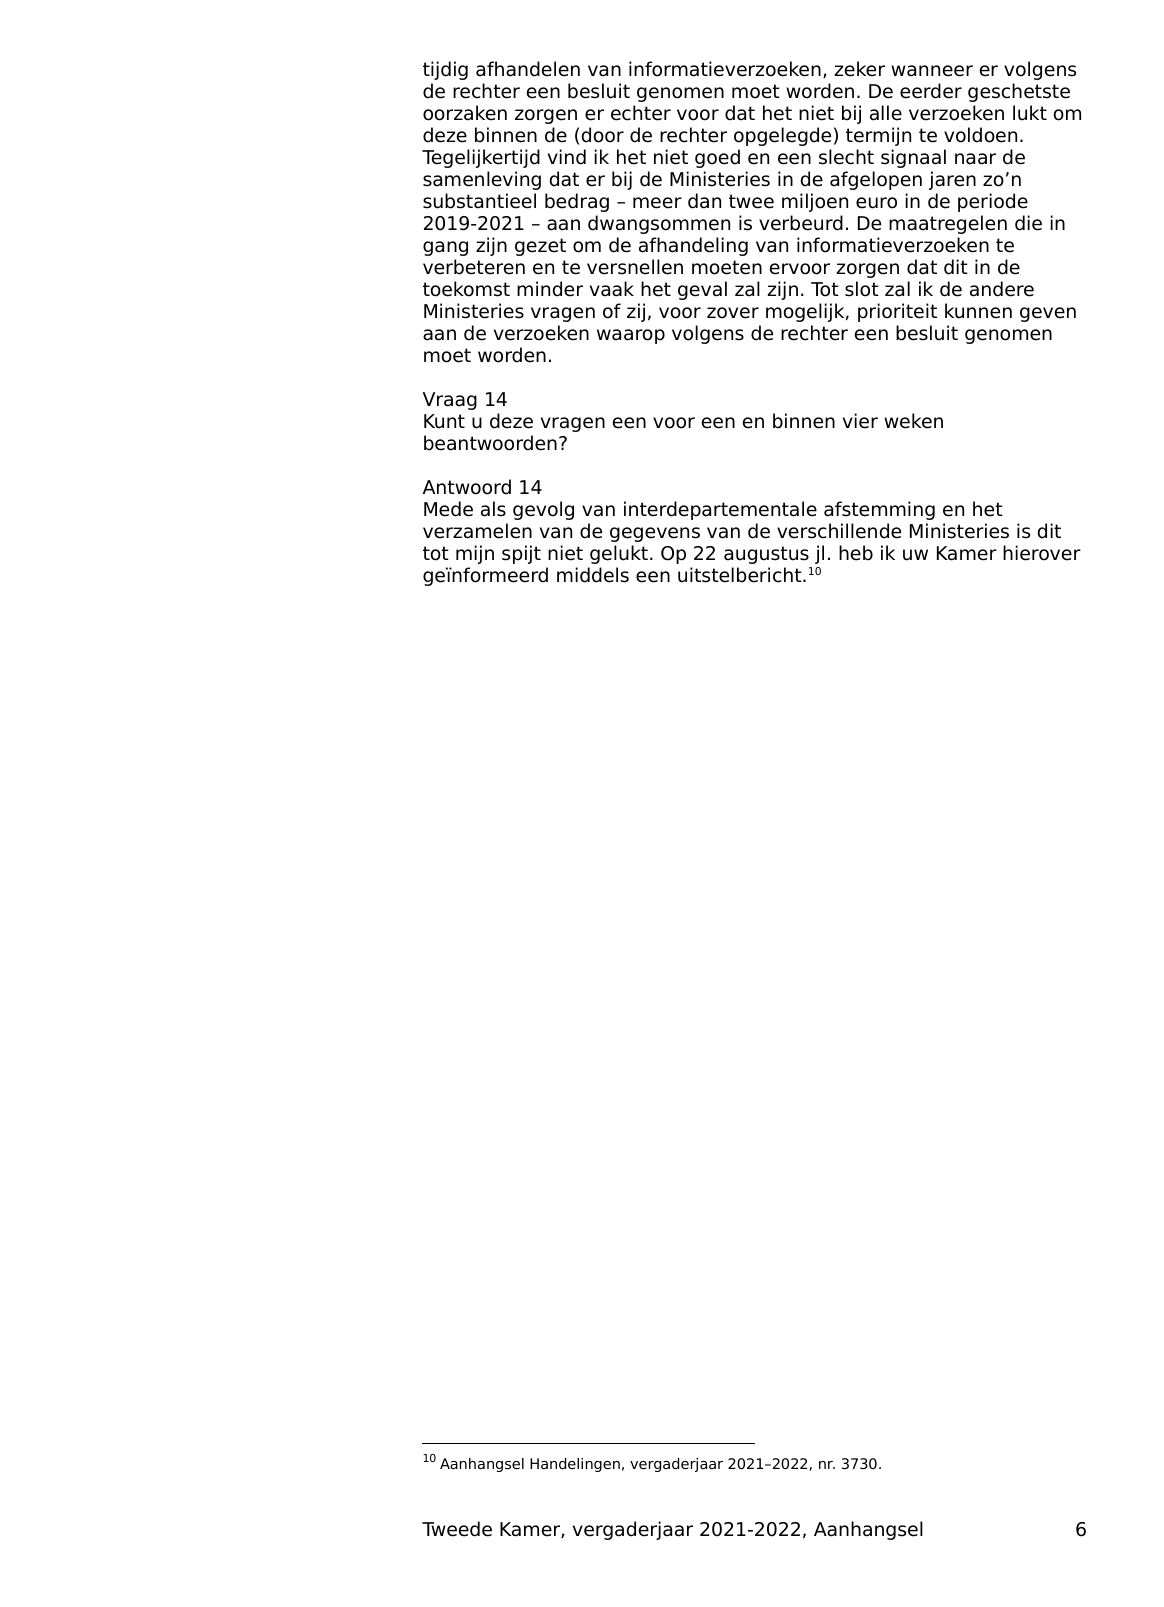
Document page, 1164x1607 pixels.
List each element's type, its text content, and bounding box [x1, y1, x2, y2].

text Aanhangsel Handelingen, vergaderjaar 2021–2022, nr. 3730. [422, 1452, 1087, 1474]
text Antwoord 14 [422, 477, 1087, 499]
text Tegelijkertijd vind ik het niet goed en een slecht signaal naar de samenleving dat er bij de Ministeries in de afgelopen jaren zo’n substantieel bedrag – meer dan twee miljoen euro in de periode 2019-2021 – aan dwangsommen is verbeurd. De maatregelen die in gang zijn gezet om de afhandeling van informatieverzoeken te verbeteren en te versnellen moeten ervoor zorgen dat dit in de toekomst minder vaak het geval zal zijn. Tot slot zal ik de andere Ministeries vragen of zij, voor zover mogelijk, prioriteit kunnen geven aan de verzoeken waarop volgens de rechter een besluit genomen moet worden. [422, 147, 1087, 367]
text tijdig afhandelen van informatieverzoeken, zeker wanneer er volgens de rechter een besluit genomen moet worden. De eerder geschetste oorzaken zorgen er echter voor dat het niet bij alle verzoeken lukt om deze binnen de (door de rechter opgelegde) termijn te voldoen. [422, 59, 1087, 147]
text Kunt u deze vragen een voor een en binnen vier weken beantwoorden? [422, 411, 1087, 455]
text Vraag 14 [422, 389, 1087, 411]
text Mede als gevolg van interdepartementale afstemming en het verzamelen van de gegevens van de verschillende Ministeries is dit tot mijn spijt niet gelukt. Op 22 augustus jl. heb ik uw Kamer hierover geïnformeerd middels een uitstelbericht. [422, 499, 1087, 587]
